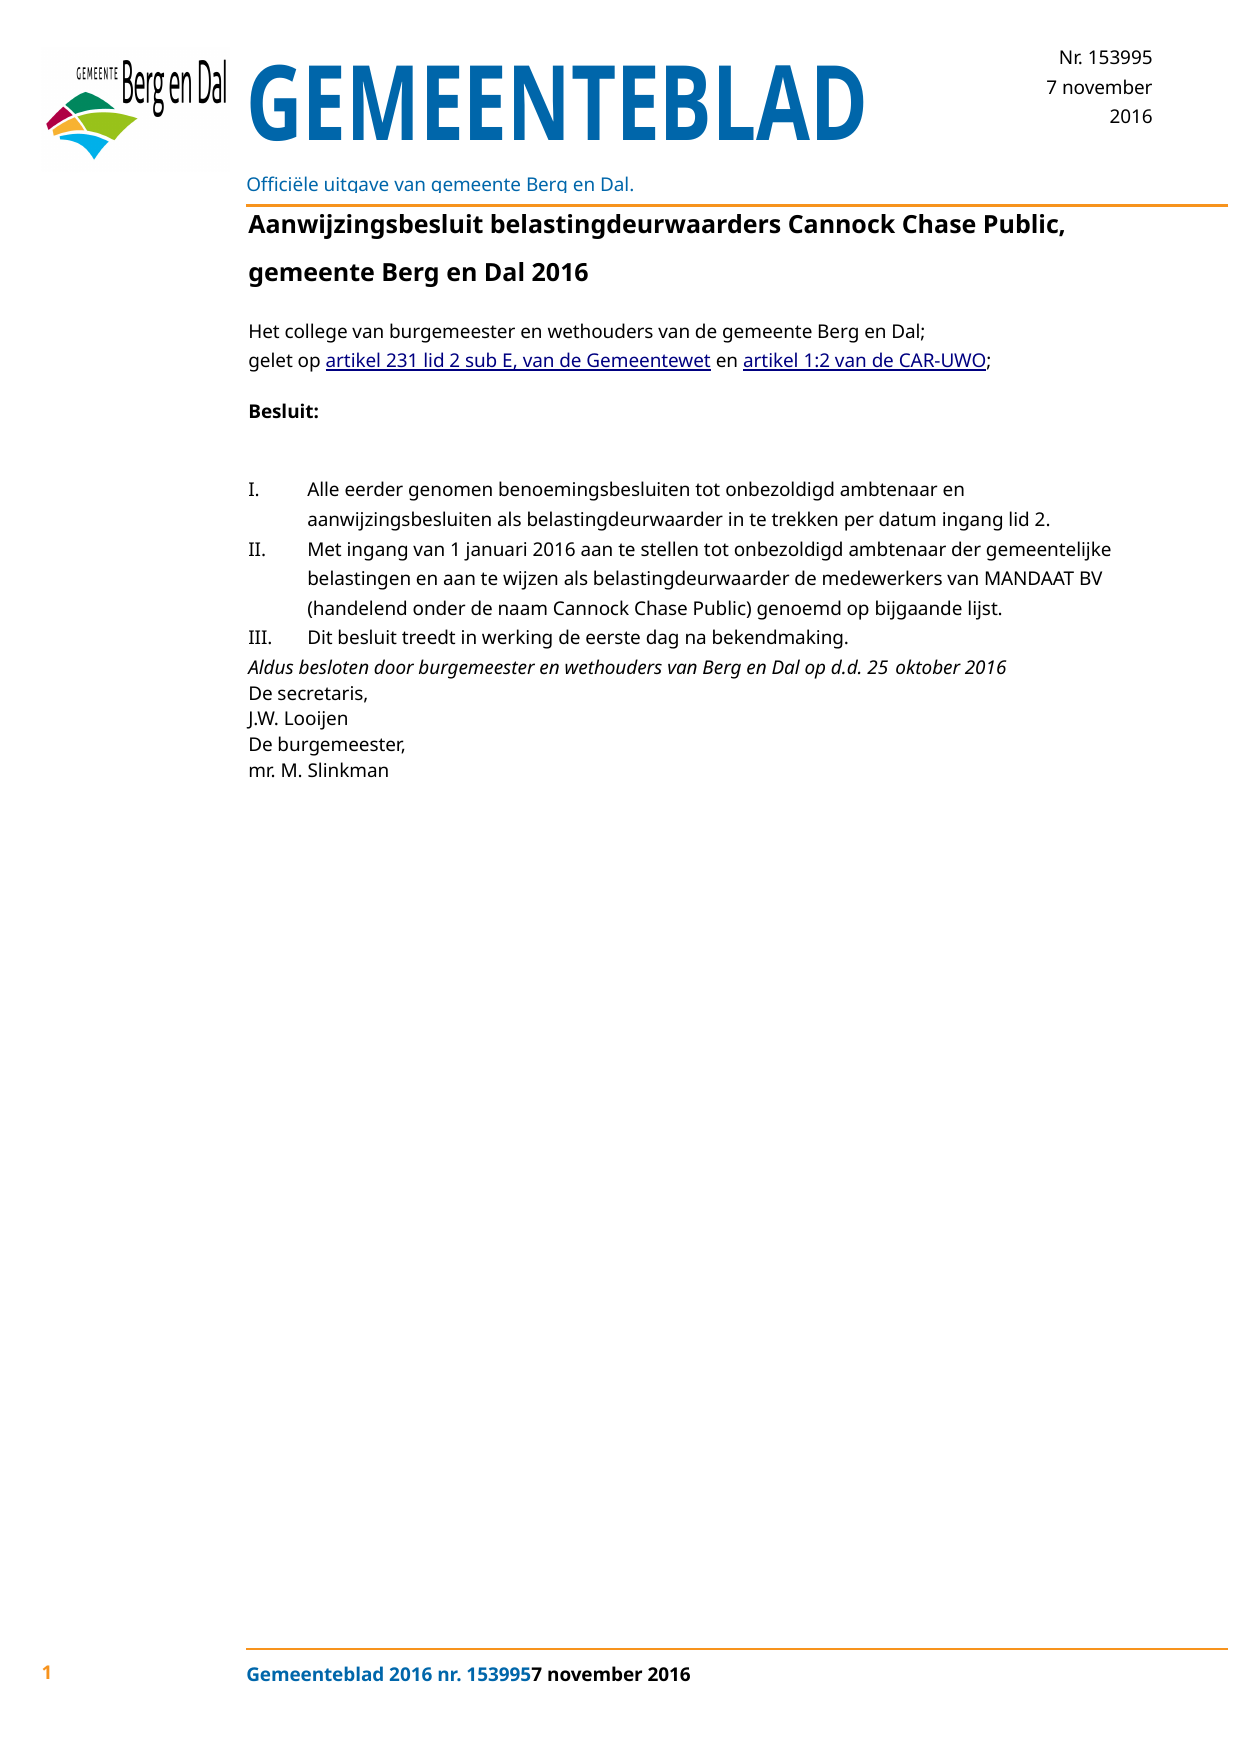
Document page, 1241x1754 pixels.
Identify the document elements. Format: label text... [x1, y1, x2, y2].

list Met ingang van 1 januari 2016 aan te stellen tot onbezoldigd ambtenaar der gemeentelijke belastingen en aan te wijzen als belastingdeurwaarder de medewerkers van MANDAAT BV (handelend onder de naam Cannock Chase Public) genoemd op bijgaande lijst. [248, 536, 1152, 621]
text Besluit: [248, 398, 1152, 423]
list Dit besluit treedt in werking de eerste dag na bekendmaking. [248, 624, 1152, 650]
text Aldus besloten door burgemeester en wethouders van Berg en Dal op d.d. 25 oktober 2016 [248, 654, 1152, 680]
text J.W. Looijen [248, 706, 1152, 731]
text Aanwijzingsbesluit belastingdeurwaarders Cannock Chase Public, gemeente Berg en Dal 2016 [248, 207, 1152, 288]
text De burgemeester, [248, 731, 1152, 757]
text mr. M. Slinkman [248, 757, 1152, 783]
list Alle eerder genomen benoemingsbesluiten tot onbezoldigd ambtenaar en aanwijzingsbesluiten als belastingdeurwaarder in te trekken per datum ingang lid 2. [248, 477, 1152, 532]
text gelet op artikel 231 lid 2 sub E, van de Gemeentewet en artikel 1:2 van de CAR-UWO; [248, 347, 1152, 373]
text Het college van burgemeester en wethouders van de gemeente Berg en Dal; [248, 318, 1152, 344]
text De secretaris, [248, 680, 1152, 706]
picture [41, 47, 231, 172]
